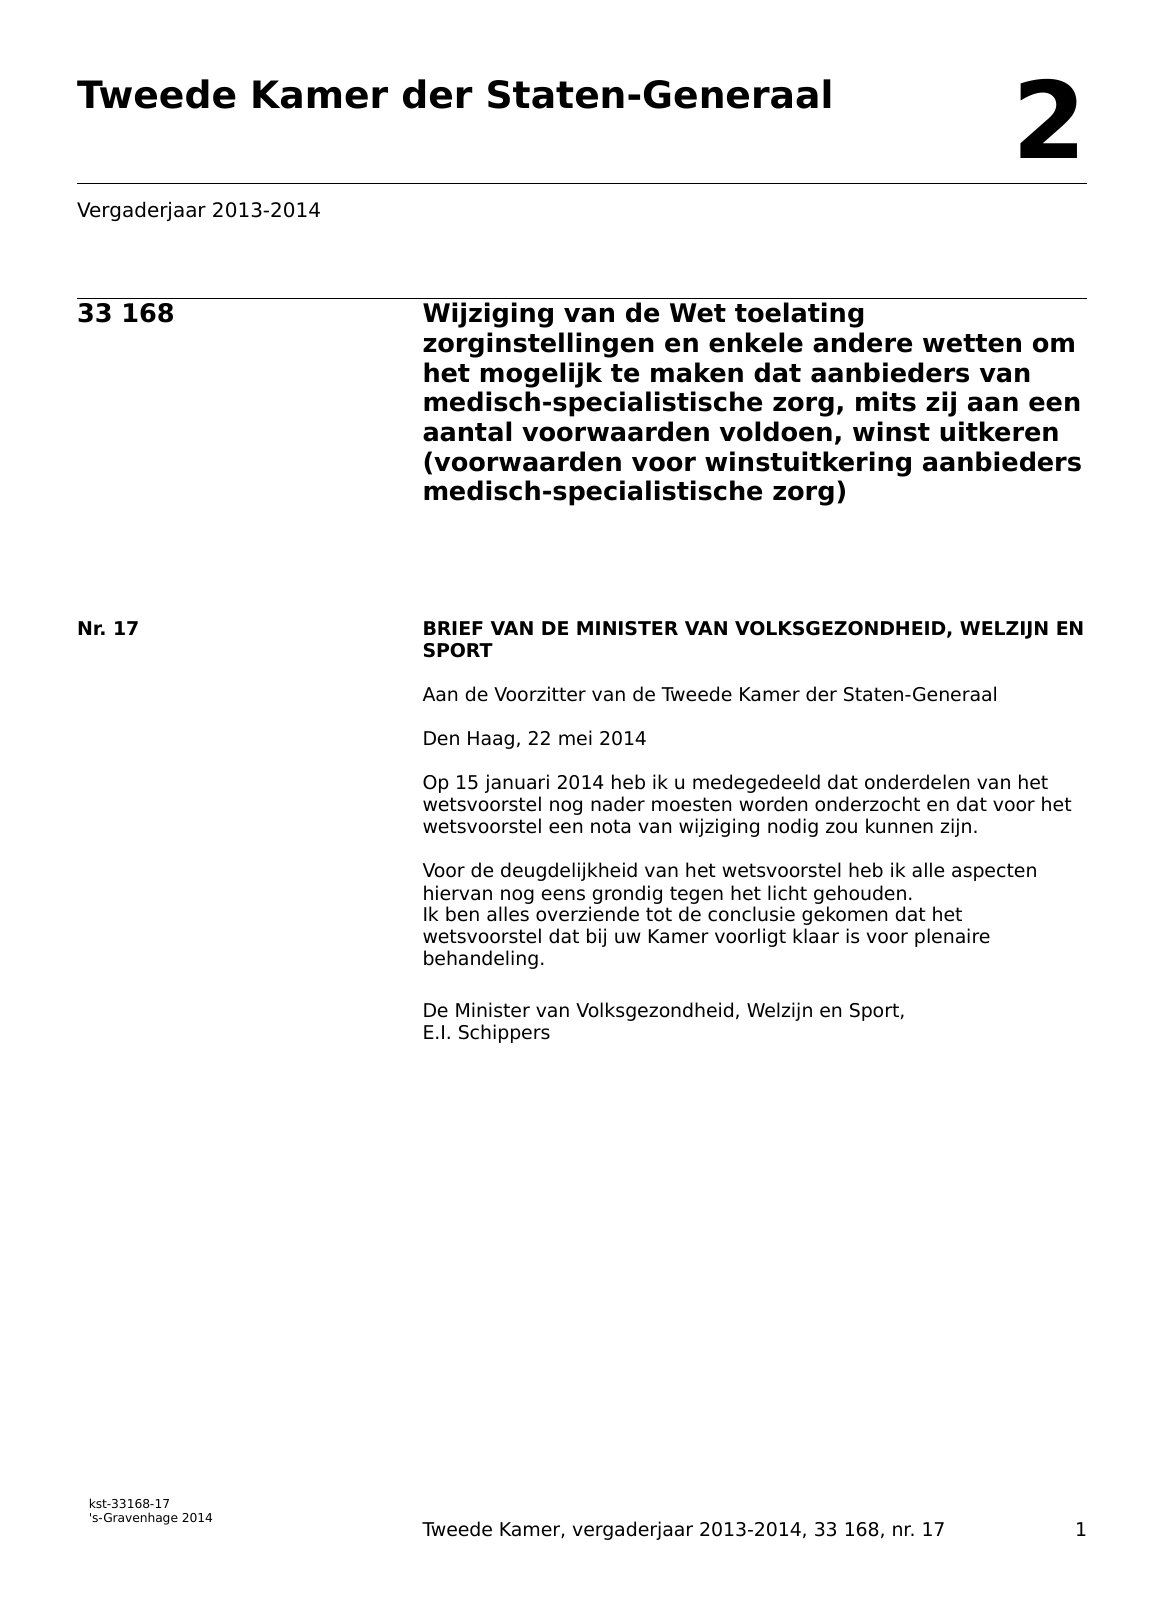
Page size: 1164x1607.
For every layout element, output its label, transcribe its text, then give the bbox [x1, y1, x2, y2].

table_header Tweede Kamer der Staten-Generaal [77, 59, 886, 183]
text kst-33168-17 [88, 1497, 323, 1511]
text Voor de deugdelijkheid van het wetsvoorstel heb ik alle aspecten hiervan nog eens grondig tegen het licht gehouden. [422, 860, 1087, 904]
text De Minister van Volksgezondheid, Welzijn en Sport, E.I. Schippers [422, 1000, 1087, 1044]
text Ik ben alles overziende tot de conclusie gekomen dat het wetsvoorstel dat bij uw Kamer voorligt klaar is voor plenaire behandeling. [422, 904, 1087, 970]
text Den Haag, 22 mei 2014 [422, 728, 1087, 750]
text Aan de Voorzitter van de Tweede Kamer der Staten-Generaal [422, 684, 1087, 706]
text Op 15 januari 2014 heb ik u medegedeeld dat onderdelen van het wetsvoorstel nog nader moesten worden onderzocht en dat voor het wetsvoorstel een nota van wijziging nodig zou kunnen zijn. [422, 772, 1087, 838]
table_cell Vergaderjaar 2013-2014 [77, 184, 1087, 298]
text 's-Gravenhage 2014 [88, 1511, 323, 1525]
table_header 2 [886, 59, 1087, 183]
subtitle 33 168 Wijziging van de Wet toelating zorginstellingen en enkele andere wetten om het mogelijk te maken dat aanbieders van medisch-specialistische zorg, mits zij aan een aantal voorwaarden voldoen, winst uitkeren (voorwaarden voor winstuitkering aanbieders medisch-specialistische zorg) [77, 299, 1087, 507]
subtitle Nr. 17 BRIEF VAN DE MINISTER VAN VOLKSGEZONDHEID, WELZIJN EN SPORT [77, 618, 1087, 662]
